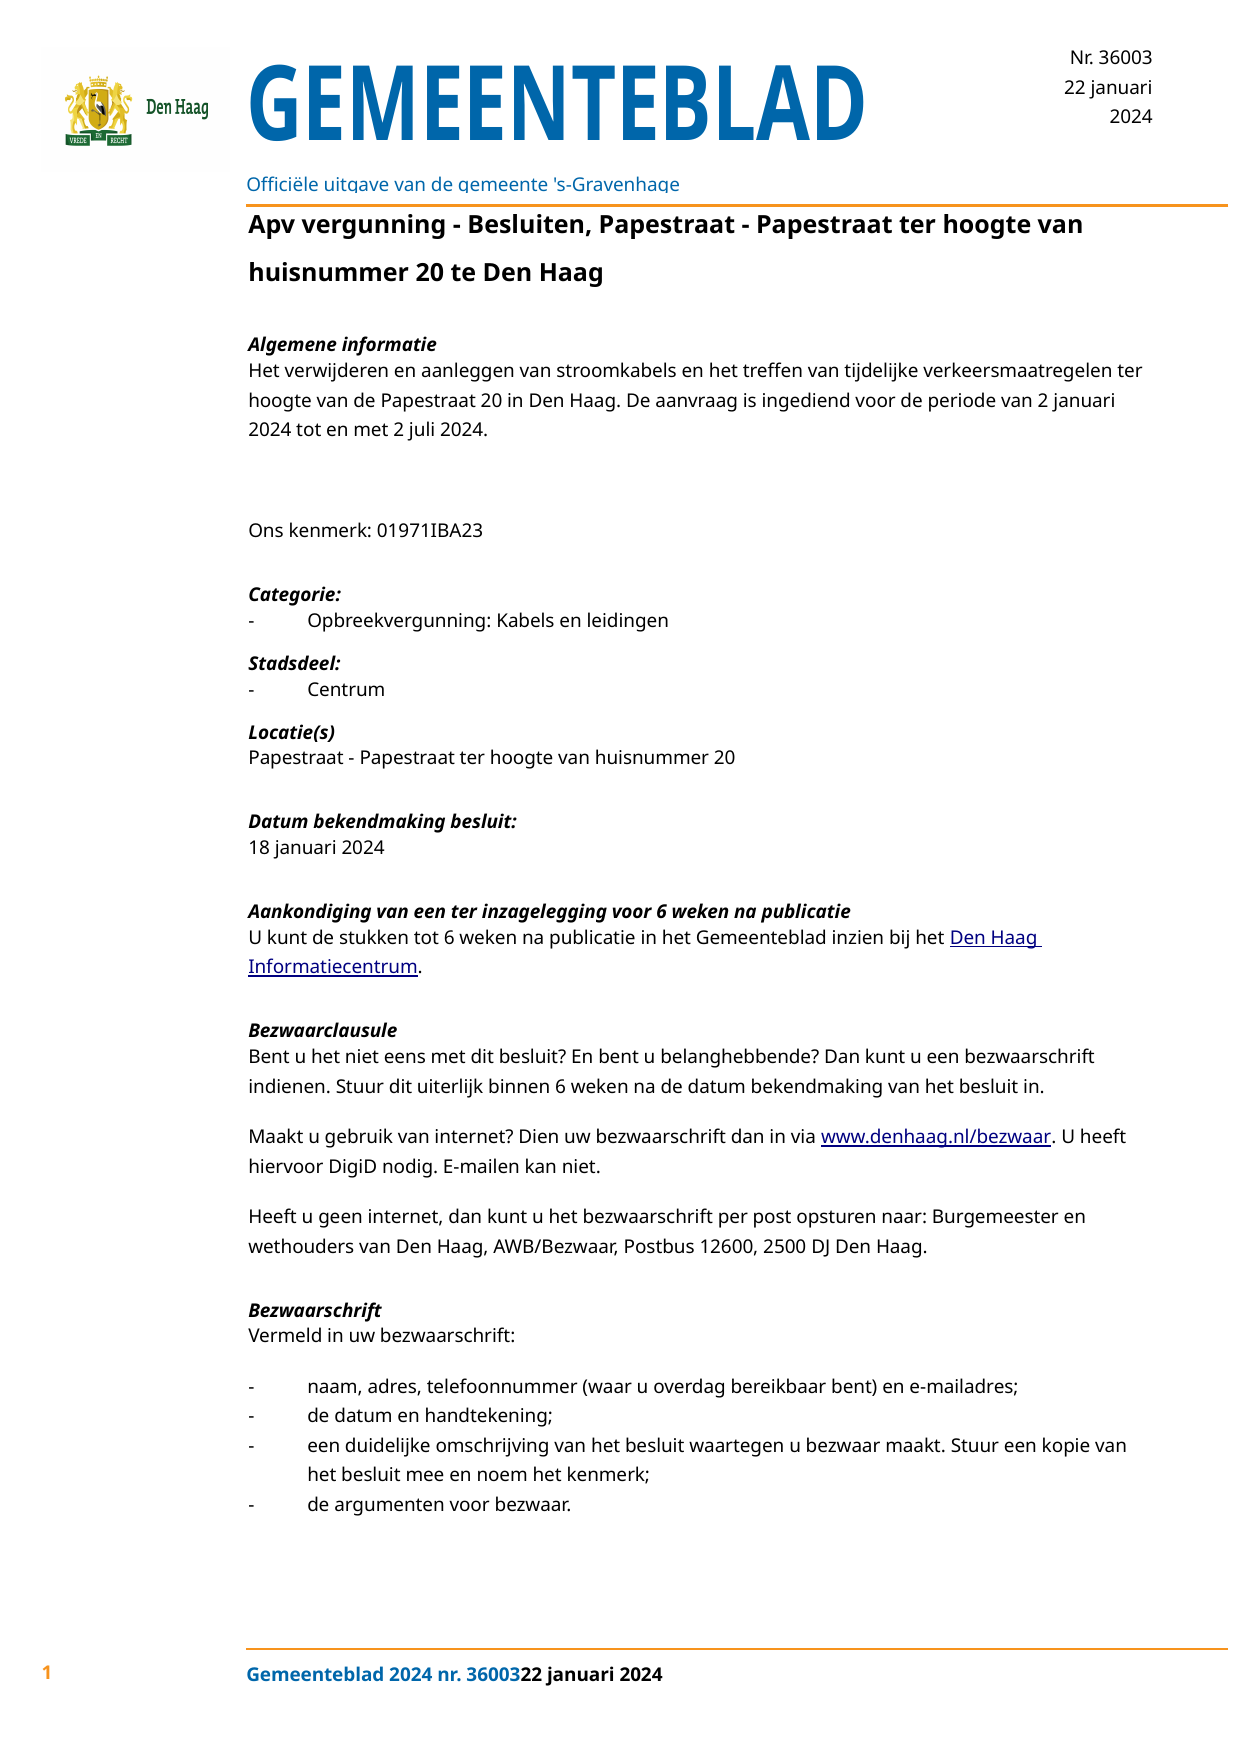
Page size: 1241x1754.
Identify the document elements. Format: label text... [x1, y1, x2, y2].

list Opbreekvergunning: Kabels en leidingen [248, 607, 1152, 633]
text Maakt u gebruik van internet? Dien uw bezwaarschrift dan in via www.denhaag.nl/bezwaar. U heeft hiervoor DigiD nodig. E-mailen kan niet. [248, 1123, 1152, 1178]
text Algemene informatie [248, 331, 1152, 357]
list Centrum [248, 676, 1152, 701]
text Categorie: [248, 581, 1152, 607]
text Bezwaarschrift [248, 1297, 1152, 1322]
text Het verwijderen en aanleggen van stroomkabels en het treffen van tijdelijke verkeersmaatregelen ter hoogte van de Papestraat 20 in Den Haag. De aanvraag is ingediend voor de periode van 2 januari 2024 tot en met 2 juli 2024. [248, 357, 1152, 442]
text 18 januari 2024 [248, 834, 1152, 860]
text Vermeld in uw bezwaarschrift: [248, 1322, 1152, 1348]
text Bezwaarclausule [248, 1017, 1152, 1043]
list de argumenten voor bezwaar. [248, 1491, 1152, 1517]
text Apv vergunning - Besluiten, Papestraat - Papestraat ter hoogte van huisnummer 20 te Den Haag [248, 207, 1152, 288]
picture [41, 47, 231, 172]
text Aankondiging van een ter inzagelegging voor 6 weken na publicatie [248, 898, 1152, 924]
text U kunt de stukken tot 6 weken na publicatie in het Gemeenteblad inzien bij het Den Haag Informatiecentrum. [248, 924, 1152, 979]
text Stadsdeel: [248, 650, 1152, 676]
text Datum bekendmaking besluit: [248, 808, 1152, 834]
text Heeft u geen internet, dan kunt u het bezwaarschrift per post opsturen naar: Burgemeester en wethouders van Den Haag, AWB/Bezwaar, Postbus 12600, 2500 DJ Den Haag. [248, 1203, 1152, 1258]
text Locatie(s) [248, 719, 1152, 744]
list een duidelijke omschrijving van het besluit waartegen u bezwaar maakt. Stuur een kopie van het besluit mee en noem het kenmerk; [248, 1432, 1152, 1487]
list de datum en handtekening; [248, 1402, 1152, 1428]
text Papestraat - Papestraat ter hoogte van huisnummer 20 [248, 744, 1152, 770]
text Ons kenmerk: 01971IBA23 [248, 517, 1152, 543]
list naam, adres, telefoonnummer (waar u overdag bereikbaar bent) en e-mailadres; [248, 1373, 1152, 1399]
text Bent u het niet eens met dit besluit? En bent u belanghebbende? Dan kunt u een bezwaarschrift indienen. Stuur dit uiterlijk binnen 6 weken na de datum bekendmaking van het besluit in. [248, 1043, 1152, 1098]
